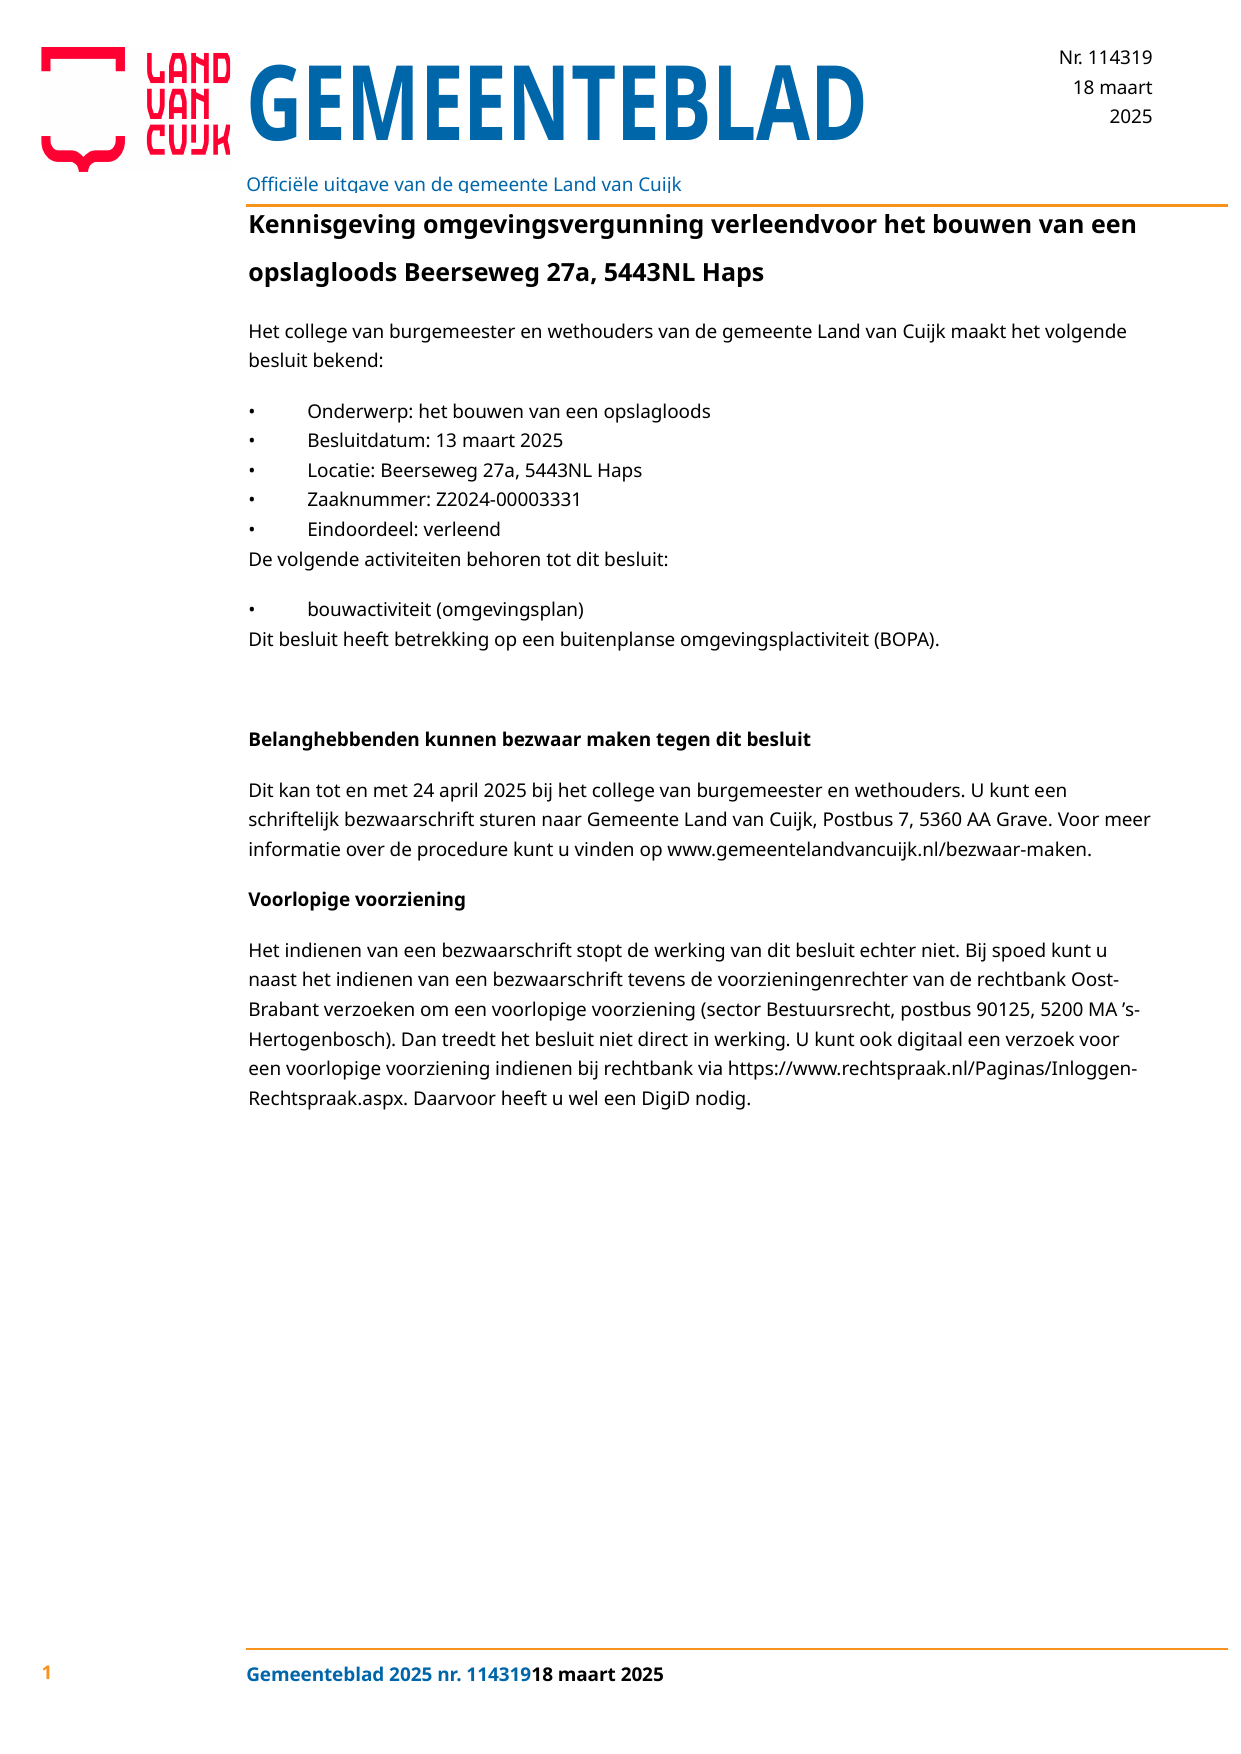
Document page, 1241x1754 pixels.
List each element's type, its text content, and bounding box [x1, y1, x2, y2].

list Eindoordeel: verleend [248, 516, 1152, 542]
text Dit kan tot en met 24 april 2025 bij het college van burgemeester en wethouders. U kunt een schriftelijk bezwaarschrift sturen naar Gemeente Land van Cuijk, Postbus 7, 5360 AA Grave. Voor meer informatie over de procedure kunt u vinden op www.gemeentelandvancuijk.nl/bezwaar-maken. [248, 777, 1152, 862]
list bouwactiviteit (omgevingsplan) [248, 596, 1152, 622]
list Onderwerp: het bouwen van een opslagloods [248, 398, 1152, 424]
text Belanghebbenden kunnen bezwaar maken tegen dit besluit [248, 727, 1152, 752]
list Besluitdatum: 13 maart 2025 [248, 427, 1152, 453]
text Dit besluit heeft betrekking op een buitenplanse omgevingsplactiviteit (BOPA). [248, 626, 1152, 652]
text Voorlopige voorziening [248, 887, 1152, 912]
text De volgende activiteiten behoren tot dit besluit: [248, 546, 1152, 572]
text Kennisgeving omgevingsvergunning verleendvoor het bouwen van een opslagloods Beerseweg 27a, 5443NL Haps [248, 207, 1152, 288]
list Locatie: Beerseweg 27a, 5443NL Haps [248, 457, 1152, 483]
text Het college van burgemeester en wethouders van de gemeente Land van Cuijk maakt het volgende besluit bekend: [248, 318, 1152, 373]
picture [41, 47, 231, 172]
text Het indienen van een bezwaarschrift stopt de werking van dit besluit echter niet. Bij spoed kunt u naast het indienen van een bezwaarschrift tevens de voorzieningenrechter van de rechtbank Oost-Brabant verzoeken om een voorlopige voorziening (sector Bestuursrecht, postbus 90125, 5200 MA ’s-Hertogenbosch). Dan treedt het besluit niet direct in werking. U kunt ook digitaal een verzoek voor een voorlopige voorziening indienen bij rechtbank via https://www.rechtspraak.nl/Paginas/Inloggen-Rechtspraak.aspx. Daarvoor heeft u wel een DigiD nodig. [248, 937, 1152, 1111]
list Zaaknummer: Z2024-00003331 [248, 487, 1152, 512]
